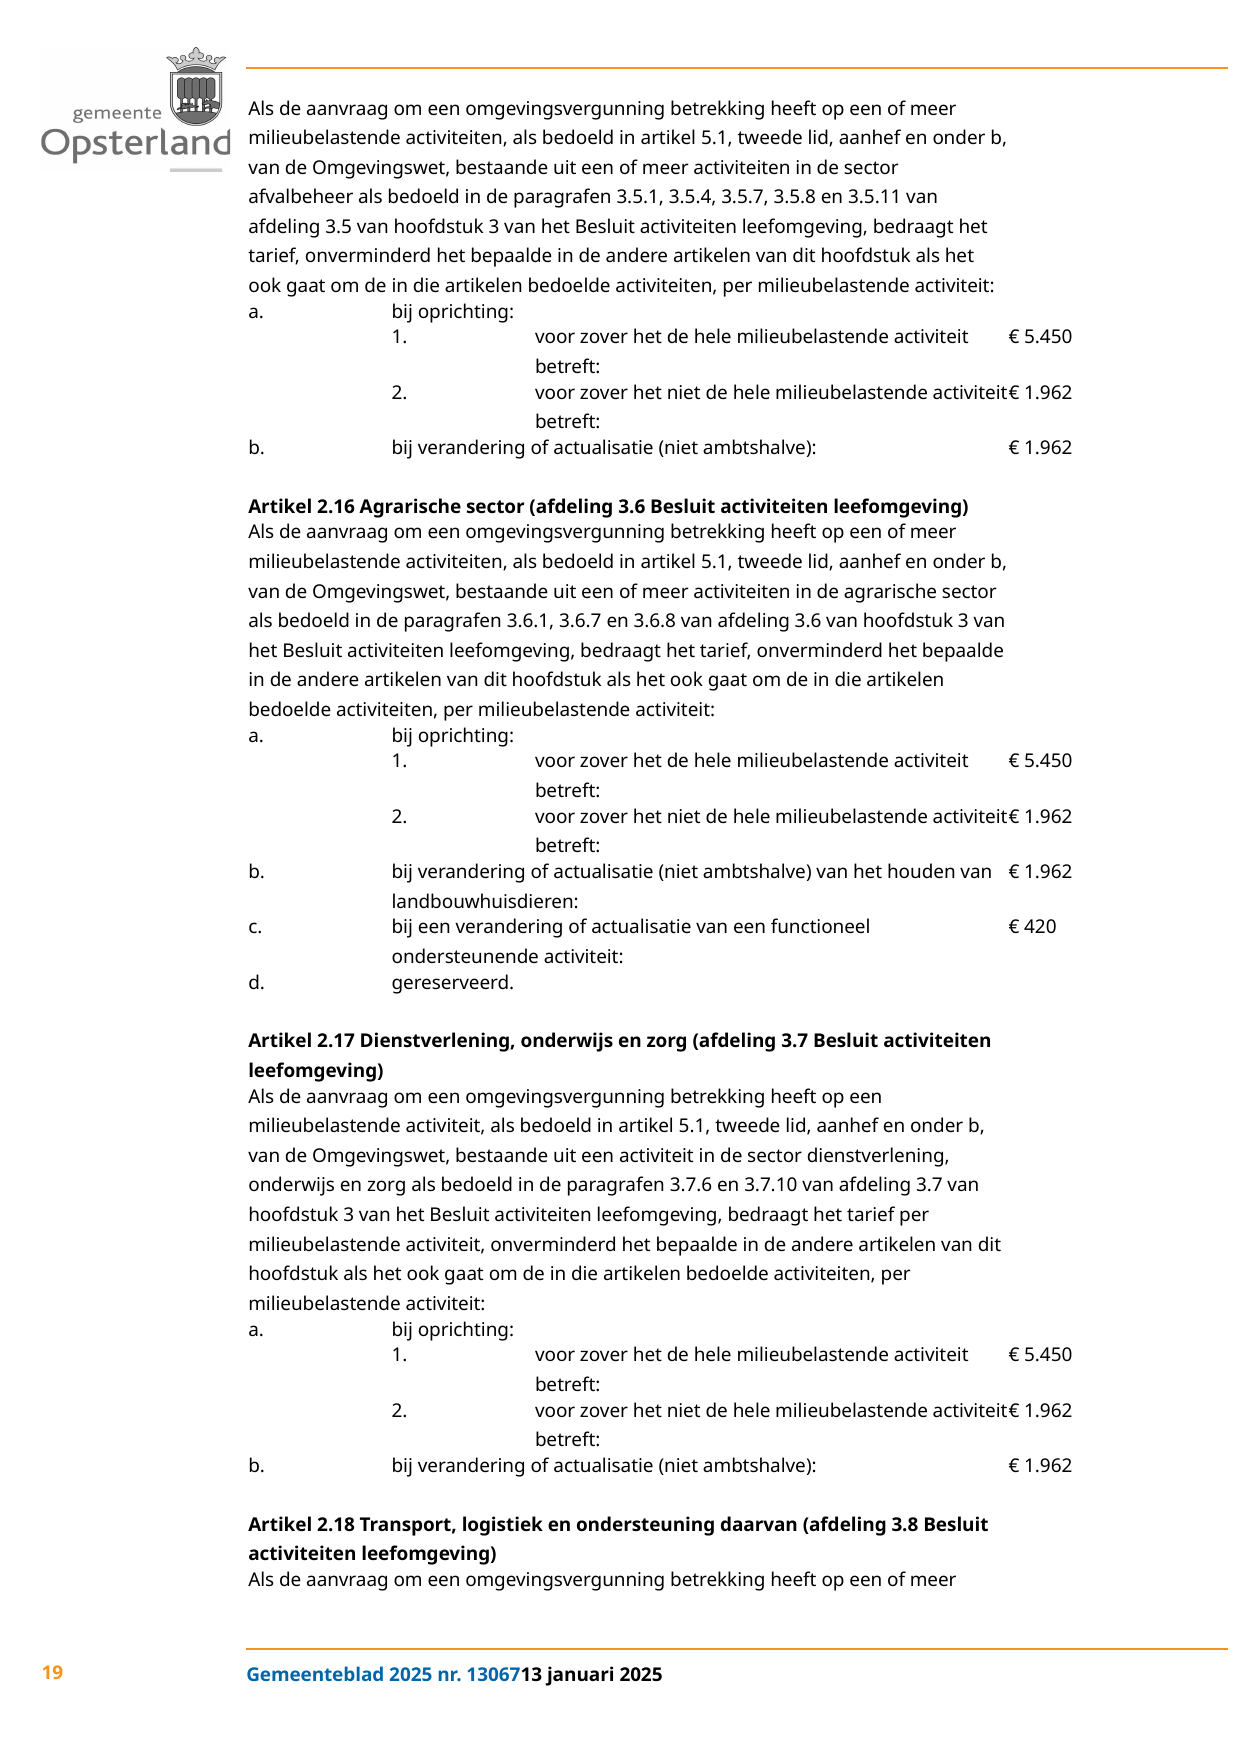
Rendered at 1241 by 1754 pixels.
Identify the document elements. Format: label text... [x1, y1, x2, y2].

table_cell € 1.962 [1008, 379, 1152, 434]
table_cell [1008, 95, 1152, 298]
table_cell bij verandering of actualisatie (niet ambtshalve): [391, 1452, 1008, 1478]
table_cell [248, 1397, 391, 1452]
table_cell c. [248, 914, 391, 969]
table_header [1008, 1511, 1152, 1566]
table_cell bij verandering of actualisatie (niet ambtshalve) van het houden van landbouwhuisdieren: [391, 858, 1008, 914]
table_cell € 1.962 [1008, 1452, 1152, 1478]
table_header [1008, 493, 1152, 519]
table_cell bij oprichting: [391, 722, 1008, 748]
table_cell a. [248, 722, 391, 748]
table_cell voor zover het niet de hele milieubelastende activiteit betreft: [535, 803, 1008, 858]
table_cell 1. [391, 1341, 535, 1397]
table_cell € 5.450 [1008, 324, 1152, 379]
table_cell Als de aanvraag om een omgevingsvergunning betrekking heeft op een of meer [248, 1566, 1008, 1592]
table_cell Als de aanvraag om een omgevingsvergunning betrekking heeft op een of meer milieubelastende activiteiten, als bedoeld in artikel 5.1, tweede lid, aanhef en onder b, van de Omgevingswet, bestaande uit een of meer activiteiten in de sector afvalbeheer als bedoeld in de paragrafen 3.5.1, 3.5.4, 3.5.7, 3.5.8 en 3.5.11 van afdeling 3.5 van hoofdstuk 3 van het Besluit activiteiten leefomgeving, bedraagt het tarief, onverminderd het bepaalde in de andere artikelen van dit hoofdstuk als het ook gaat om de in die artikelen bedoelde activiteiten, per milieubelastende activiteit: [248, 95, 1008, 298]
table_cell bij oprichting: [391, 298, 1008, 324]
table_cell Als de aanvraag om een omgevingsvergunning betrekking heeft op een milieubelastende activiteit, als bedoeld in artikel 5.1, tweede lid, aanhef en onder b, van de Omgevingswet, bestaande uit een activiteit in de sector dienstverlening, onderwijs en zorg als bedoeld in de paragrafen 3.7.6 en 3.7.10 van afdeling 3.7 van hoofdstuk 3 van het Besluit activiteiten leefomgeving, bedraagt het tarief per milieubelastende activiteit, onverminderd het bepaalde in de andere artikelen van dit hoofdstuk als het ook gaat om de in die artikelen bedoelde activiteiten, per milieubelastende activiteit: [248, 1083, 1008, 1316]
table_cell bij een verandering of actualisatie van een functioneel ondersteunende activiteit: [391, 914, 1008, 969]
table_cell voor zover het de hele milieubelastende activiteit betreft: [535, 748, 1008, 803]
table_cell d. [248, 969, 391, 995]
table_cell b. [248, 434, 391, 460]
table_cell € 420 [1008, 914, 1152, 969]
table_cell voor zover het niet de hele milieubelastende activiteit betreft: [535, 379, 1008, 434]
table_cell 2. [391, 803, 535, 858]
table_cell [1008, 1316, 1152, 1341]
table_cell € 1.962 [1008, 434, 1152, 460]
table_header [1008, 1028, 1152, 1083]
table_cell voor zover het niet de hele milieubelastende activiteit betreft: [535, 1397, 1008, 1452]
table_cell Als de aanvraag om een omgevingsvergunning betrekking heeft op een of meer milieubelastende activiteiten, als bedoeld in artikel 5.1, tweede lid, aanhef en onder b, van de Omgevingswet, bestaande uit een of meer activiteiten in de agrarische sector als bedoeld in de paragrafen 3.6.1, 3.6.7 en 3.6.8 van afdeling 3.6 van hoofdstuk 3 van het Besluit activiteiten leefomgeving, bedraagt het tarief, onverminderd het bepaalde in de andere artikelen van dit hoofdstuk als het ook gaat om de in die artikelen bedoelde activiteiten, per milieubelastende activiteit: [248, 519, 1008, 722]
table_cell bij verandering of actualisatie (niet ambtshalve): [391, 434, 1008, 460]
table_cell 1. [391, 324, 535, 379]
table_cell gereserveerd. [391, 969, 1008, 995]
table_cell [1008, 298, 1152, 324]
table_cell voor zover het de hele milieubelastende activiteit betreft: [535, 324, 1008, 379]
table_cell [248, 803, 391, 858]
table_cell [248, 379, 391, 434]
table_cell € 1.962 [1008, 858, 1152, 914]
table_cell 2. [391, 1397, 535, 1452]
table_cell € 1.962 [1008, 1397, 1152, 1452]
table_cell 2. [391, 379, 535, 434]
table_cell € 1.962 [1008, 803, 1152, 858]
table_cell voor zover het de hele milieubelastende activiteit betreft: [535, 1341, 1008, 1397]
table_cell [1008, 969, 1152, 995]
table_cell 1. [391, 748, 535, 803]
table_cell [248, 1341, 391, 1397]
table_cell [1008, 1083, 1152, 1316]
table_cell a. [248, 1316, 391, 1341]
table_cell [1008, 1566, 1152, 1592]
table_header Artikel 2.17 Dienstverlening, onderwijs en zorg (afdeling 3.7 Besluit activiteiten leefomgeving) [248, 1028, 1008, 1083]
table_header Artikel 2.16 Agrarische sector (afdeling 3.6 Besluit activiteiten leefomgeving) [248, 493, 1008, 519]
table_cell € 5.450 [1008, 748, 1152, 803]
table_cell [248, 324, 391, 379]
table_cell a. [248, 298, 391, 324]
table_cell [1008, 722, 1152, 748]
table_cell b. [248, 1452, 391, 1478]
table_cell b. [248, 858, 391, 914]
picture [41, 47, 231, 172]
table_cell [1008, 519, 1152, 722]
table_cell € 5.450 [1008, 1341, 1152, 1397]
table_header Artikel 2.18 Transport, logistiek en ondersteuning daarvan (afdeling 3.8 Besluit activiteiten leefomgeving) [248, 1511, 1008, 1566]
table_cell [248, 748, 391, 803]
table_cell bij oprichting: [391, 1316, 1008, 1341]
